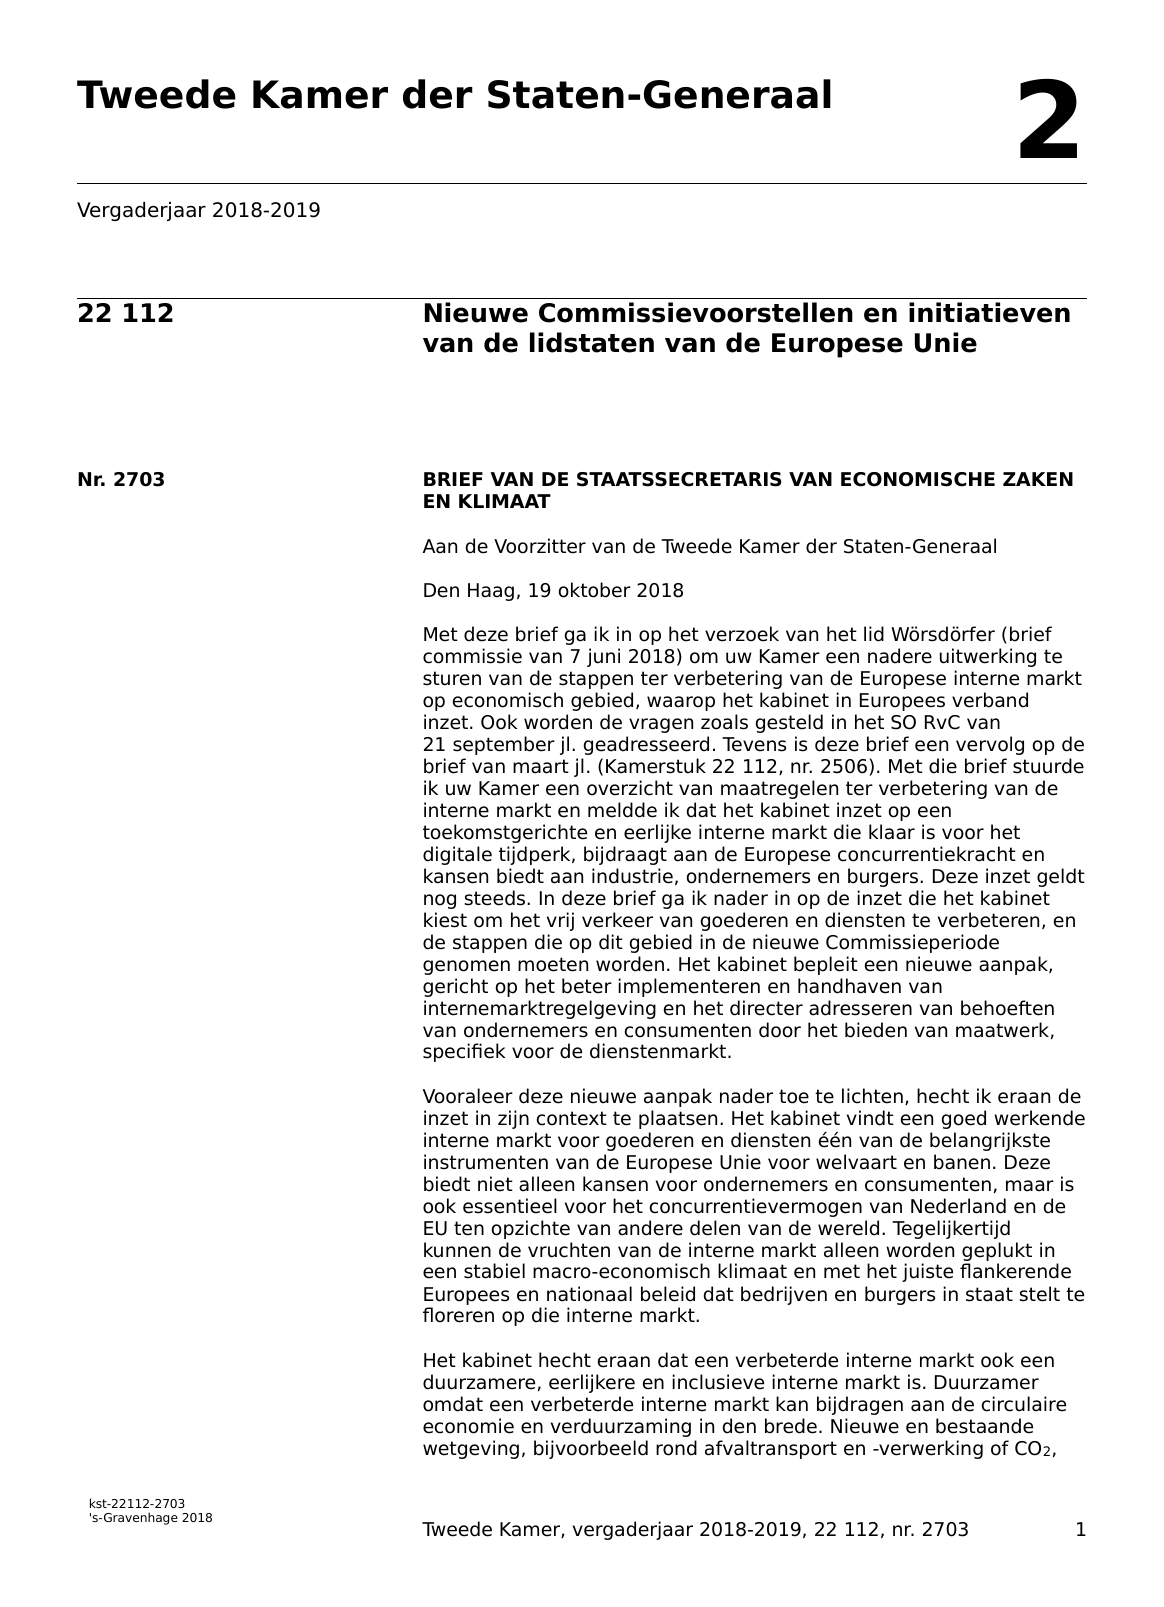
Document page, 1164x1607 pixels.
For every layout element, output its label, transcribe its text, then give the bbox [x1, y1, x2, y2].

text 's-Gravenhage 2018 [88, 1511, 323, 1525]
text Met deze brief ga ik in op het verzoek van het lid Wörsdörfer (brief commissie van 7 juni 2018) om uw Kamer een nadere uitwerking te sturen van de stappen ter verbetering van de Europese interne markt op economisch gebied, waarop het kabinet in Europees verband inzet. Ook worden de vragen zoals gesteld in het SO RvC van 21 september jl. geadresseerd. Tevens is deze brief een vervolg op de brief van maart jl. (Kamerstuk 22 112, nr. 2506). Met die brief stuurde ik uw Kamer een overzicht van maatregelen ter verbetering van de interne markt en meldde ik dat het kabinet inzet op een toekomstgerichte en eerlijke interne markt die klaar is voor het digitale tijdperk, bijdraagt aan de Europese concurrentiekracht en kansen biedt aan industrie, ondernemers en burgers. Deze inzet geldt nog steeds. In deze brief ga ik nader in op de inzet die het kabinet kiest om het vrij verkeer van goederen en diensten te verbeteren, en de stappen die op dit gebied in de nieuwe Commissieperiode genomen moeten worden. Het kabinet bepleit een nieuwe aanpak, gericht op het beter implementeren en handhaven van internemarktregelgeving en het directer adresseren van behoeften van ondernemers en consumenten door het bieden van maatwerk, specifiek voor de dienstenmarkt. [422, 624, 1087, 1063]
table_header 2 [886, 59, 1087, 183]
table_cell Vergaderjaar 2018-2019 [77, 184, 1087, 298]
text Aan de Voorzitter van de Tweede Kamer der Staten-Generaal [422, 536, 1087, 557]
text kst-22112-2703 [88, 1497, 323, 1511]
subtitle 22 112 Nieuwe Commissievoorstellen en initiatieven van de lidstaten van de Europese Unie [77, 299, 1087, 358]
text Het kabinet hecht eraan dat een verbeterde interne markt ook een duurzamere, eerlijkere en inclusieve interne markt is. Duurzamer omdat een verbeterde interne markt kan bijdragen aan de circulaire economie en verduurzaming in den brede. Nieuwe en bestaande wetgeving, bijvoorbeeld rond afvaltransport en -verwerking of CO2, [422, 1349, 1087, 1459]
text Vooraleer deze nieuwe aanpak nader toe te lichten, hecht ik eraan de inzet in zijn context te plaatsen. Het kabinet vindt een goed werkende interne markt voor goederen en diensten één van de belangrijkste instrumenten van de Europese Unie voor welvaart en banen. Deze biedt niet alleen kansen voor ondernemers en consumenten, maar is ook essentieel voor het concurrentievermogen van Nederland en de EU ten opzichte van andere delen van de wereld. Tegelijkertijd kunnen de vruchten van de interne markt alleen worden geplukt in een stabiel macro-economisch klimaat en met het juiste flankerende Europees en nationaal beleid dat bedrijven en burgers in staat stelt te floreren op die interne markt. [422, 1086, 1087, 1327]
text Den Haag, 19 oktober 2018 [422, 580, 1087, 602]
table_header Tweede Kamer der Staten-Generaal [77, 59, 886, 183]
subtitle Nr. 2703 BRIEF VAN DE STAATSSECRETARIS VAN ECONOMISCHE ZAKEN EN KLIMAAT [77, 469, 1087, 513]
